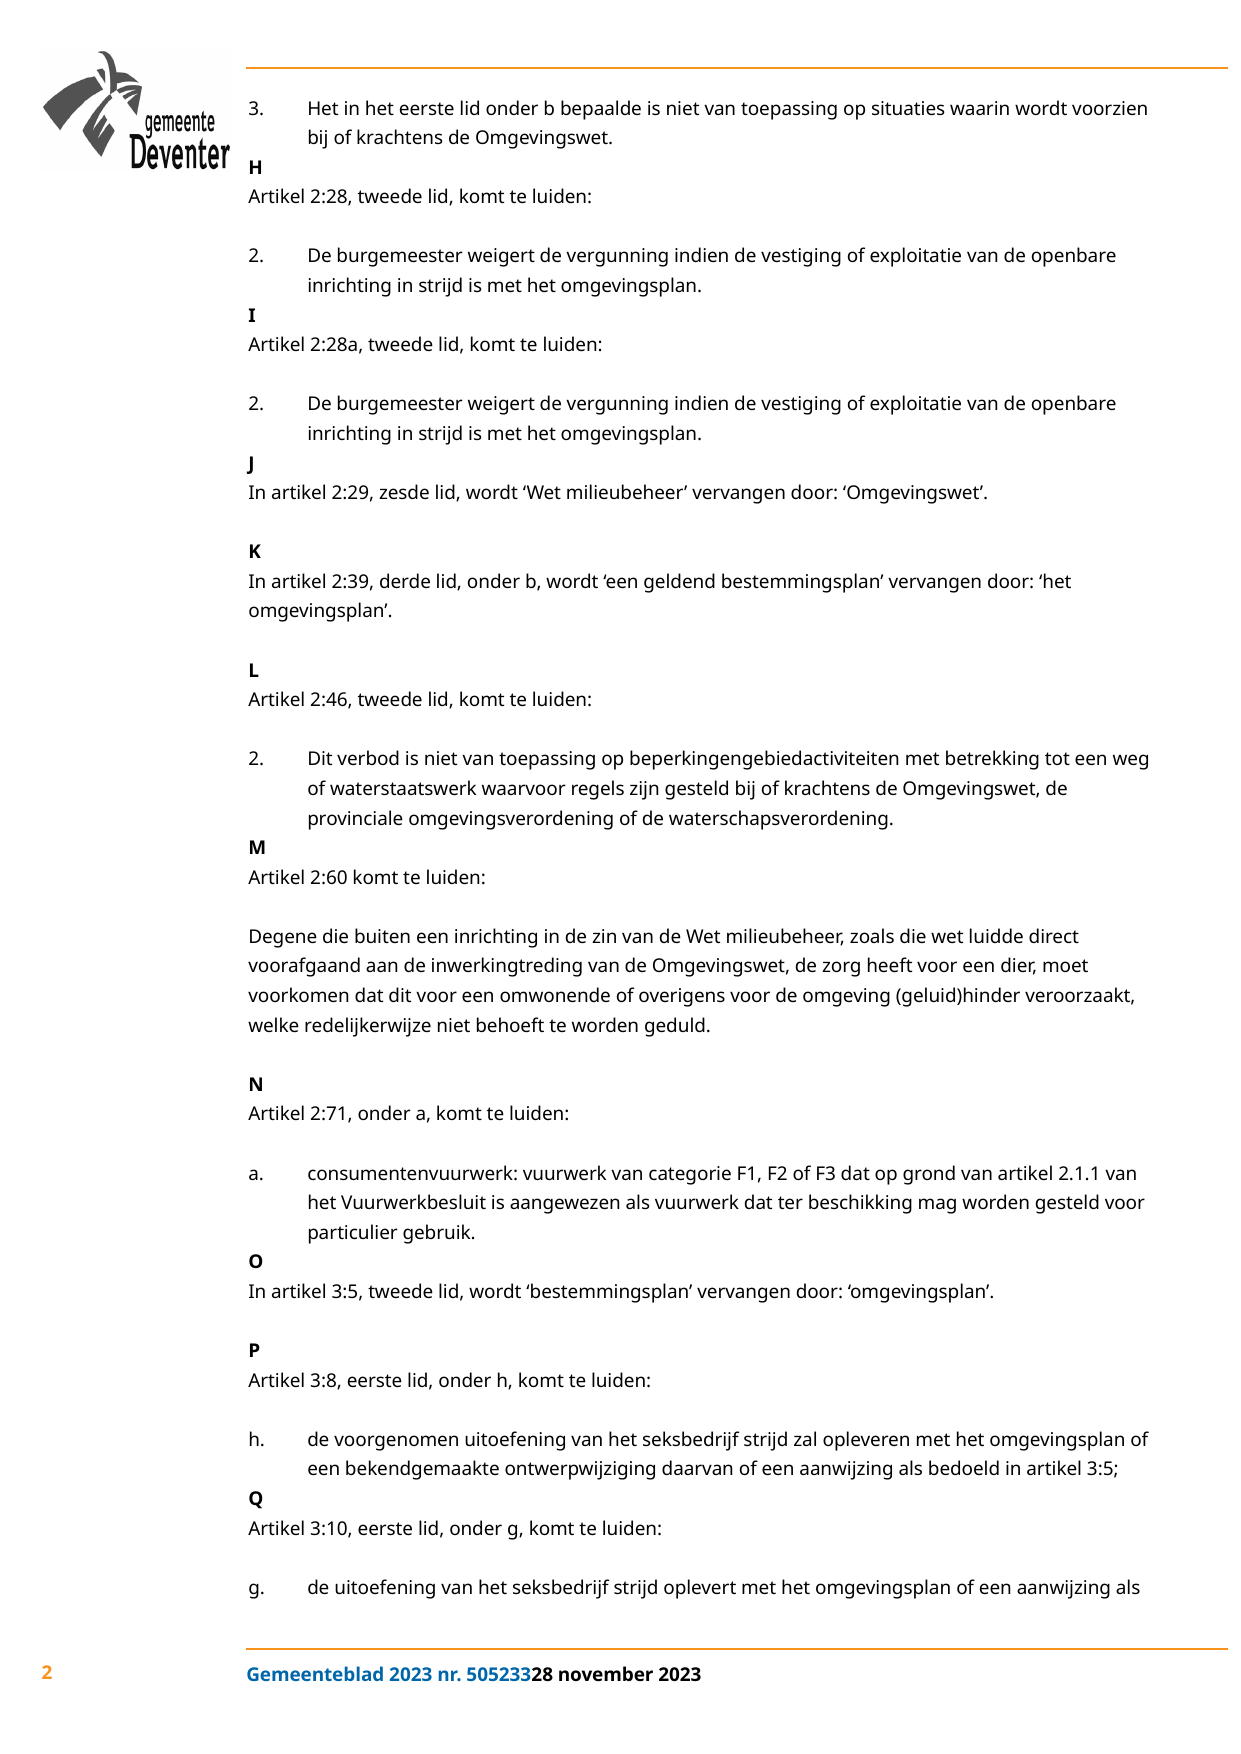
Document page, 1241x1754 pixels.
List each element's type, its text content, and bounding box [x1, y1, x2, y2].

text J [248, 450, 1152, 476]
text Artikel 2:28, tweede lid, komt te luiden: [248, 183, 1152, 209]
text Degene die buiten een inrichting in de zin van de Wet milieubeheer, zoals die wet luidde direct voorafgaand aan de inwerkingtreding van de Omgevingswet, de zorg heeft voor een dier, moet voorkomen dat dit voor een omwonende of overigens voor de omgeving (geluid)hinder veroorzaakt, welke redelijkerwijze niet behoeft te worden geduld. [248, 923, 1152, 1038]
list consumentenvuurwerk: vuurwerk van categorie F1, F2 of F3 dat op grond van artikel 2.1.1 van het Vuurwerkbesluit is aangewezen als vuurwerk dat ter beschikking mag worden gesteld voor particulier gebruik. [248, 1160, 1152, 1245]
text K [248, 538, 1152, 564]
list de uitoefening van het seksbedrijf strijd oplevert met het omgevingsplan of een aanwijzing als [248, 1574, 1152, 1600]
list De burgemeester weigert de vergunning indien de vestiging of exploitatie van de openbare inrichting in strijd is met het omgevingsplan. [248, 243, 1152, 298]
text L [248, 657, 1152, 683]
list De burgemeester weigert de vergunning indien de vestiging of exploitatie van de openbare inrichting in strijd is met het omgevingsplan. [248, 391, 1152, 446]
text M [248, 834, 1152, 860]
text Artikel 3:10, eerste lid, onder g, komt te luiden: [248, 1515, 1152, 1541]
text O [248, 1248, 1152, 1274]
text Artikel 2:71, onder a, komt te luiden: [248, 1101, 1152, 1126]
text Artikel 2:46, tweede lid, komt te luiden: [248, 686, 1152, 712]
picture [41, 47, 231, 172]
list Dit verbod is niet van toepassing op beperkingengebiedactiviteiten met betrekking tot een weg of waterstaatswerk waarvoor regels zijn gesteld bij of krachtens de Omgevingswet, de provinciale omgevingsverordening of de waterschapsverordening. [248, 746, 1152, 831]
text Artikel 2:28a, tweede lid, komt te luiden: [248, 331, 1152, 357]
text In artikel 3:5, tweede lid, wordt ‘bestemmingsplan’ vervangen door: ‘omgevingsplan’. [248, 1278, 1152, 1304]
list Het in het eerste lid onder b bepaalde is niet van toepassing op situaties waarin wordt voorzien bij of krachtens de Omgevingswet. [248, 95, 1152, 150]
text P [248, 1337, 1152, 1363]
text In artikel 2:29, zesde lid, wordt ‘Wet milieubeheer’ vervangen door: ‘Omgevingswet’. [248, 479, 1152, 505]
text H [248, 154, 1152, 180]
text N [248, 1071, 1152, 1097]
text Q [248, 1485, 1152, 1511]
text I [248, 302, 1152, 328]
text In artikel 2:39, derde lid, onder b, wordt ‘een geldend bestemmingsplan’ vervangen door: ‘het omgevingsplan’. [248, 568, 1152, 623]
text Artikel 2:60 komt te luiden: [248, 864, 1152, 890]
list de voorgenomen uitoefening van het seksbedrijf strijd zal opleveren met het omgevingsplan of een bekendgemaakte ontwerpwijziging daarvan of een aanwijzing als bedoeld in artikel 3:5; [248, 1426, 1152, 1481]
text Artikel 3:8, eerste lid, onder h, komt te luiden: [248, 1367, 1152, 1393]
